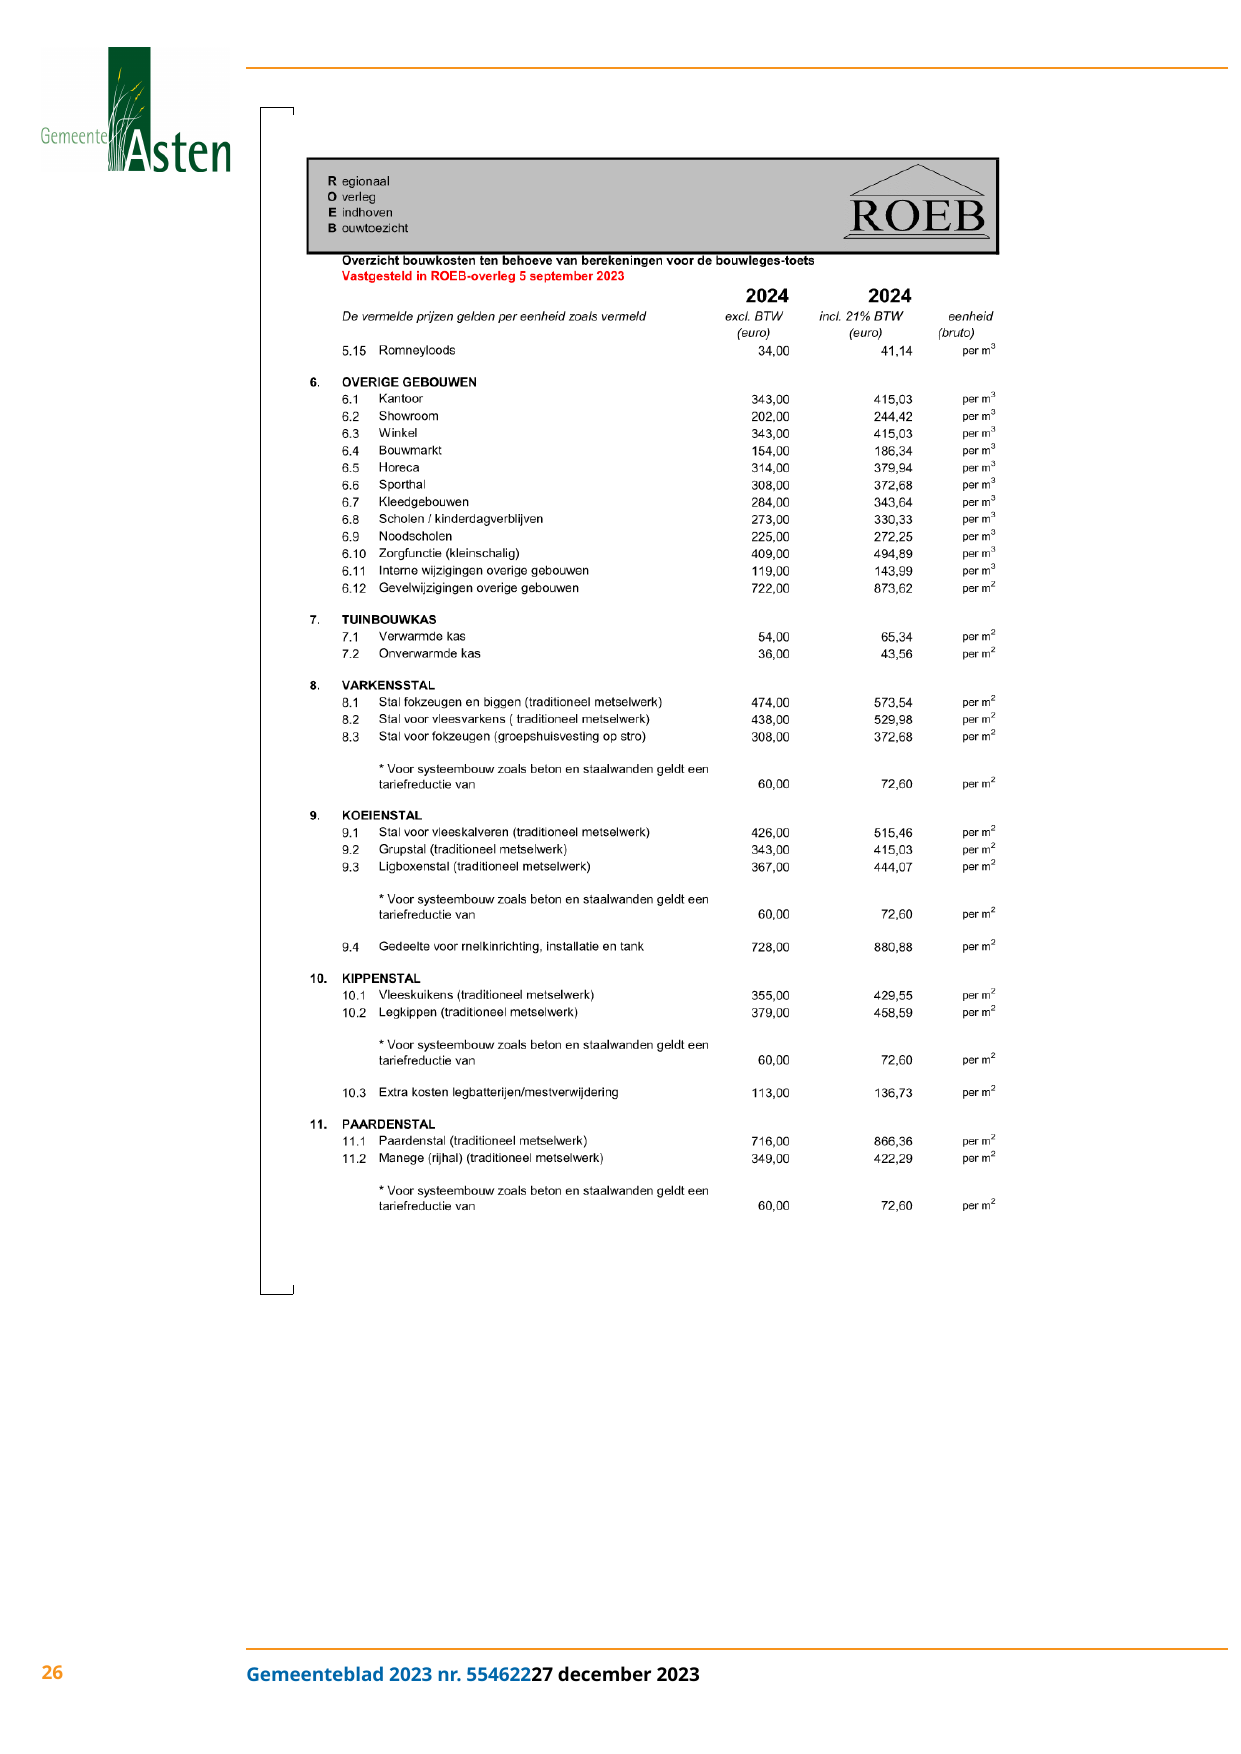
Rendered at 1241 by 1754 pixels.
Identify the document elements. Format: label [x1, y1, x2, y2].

picture [41, 47, 231, 172]
picture [268, 115, 1096, 1285]
